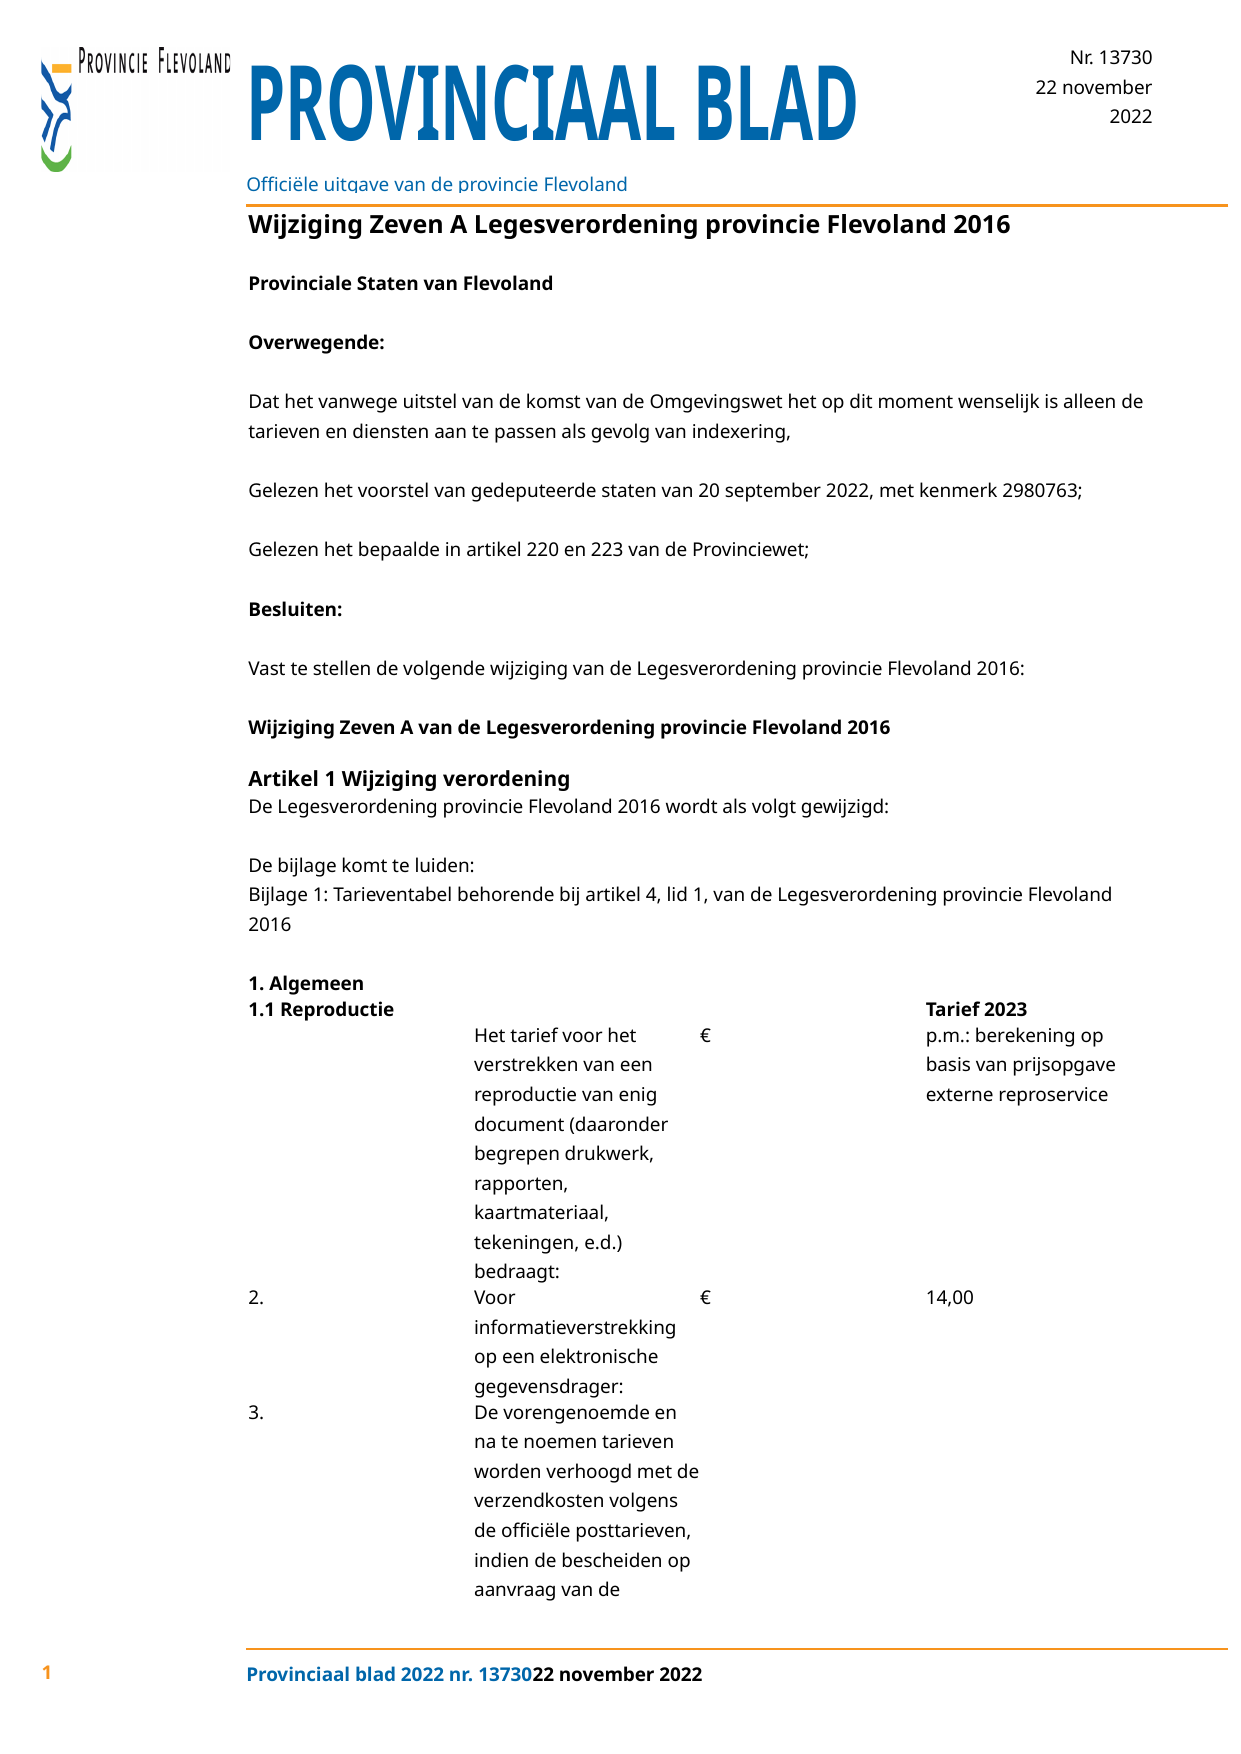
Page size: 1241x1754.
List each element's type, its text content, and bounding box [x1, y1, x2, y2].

text Artikel 1 Wijziging verordening [248, 764, 1152, 793]
text Wijziging Zeven A van de Legesverordening provincie Flevoland 2016 [248, 714, 1152, 740]
table_cell € [700, 1284, 926, 1399]
table_cell [700, 1399, 926, 1602]
table_cell Het tarief voor het verstrekken van een reproductie van enig document (daaronder begrepen drukwerk, rapporten, kaartmateriaal, tekeningen, e.d.) bedraagt: [474, 1022, 700, 1284]
text Wijziging Zeven A Legesverordening provincie Flevoland 2016 [248, 207, 1152, 241]
table_cell De vorengenoemde en na te noemen tarieven worden verhoogd met de verzendkosten volgens de officiële posttarieven, indien de bescheiden op aanvraag van de [474, 1399, 700, 1602]
table_cell Tarief 2023 [926, 996, 1152, 1022]
table_cell [926, 1399, 1152, 1602]
text De bijlage komt te luiden: [248, 852, 1152, 878]
text De Legesverordening provincie Flevoland 2016 wordt als volgt gewijzigd: [248, 793, 1152, 819]
text Gelezen het bepaalde in artikel 220 en 223 van de Provinciewet; [248, 537, 1152, 562]
text Bijlage 1: Tarieventabel behorende bij artikel 4, lid 1, van de Legesverordening provincie Flevoland 2016 [248, 882, 1152, 937]
text Gelezen het voorstel van gedeputeerde staten van 20 september 2022, met kenmerk 2980763; [248, 477, 1152, 503]
table_cell 2. [248, 1284, 474, 1399]
table_cell € [700, 1022, 926, 1284]
text Overwegende: [248, 329, 1152, 355]
table_cell 3. [248, 1399, 474, 1602]
text Dat het vanwege uitstel van de komst van de Omgevingswet het op dit moment wenselijk is alleen de tarieven en diensten aan te passen als gevolg van indexering, [248, 389, 1152, 444]
table_header 1. Algemeen [248, 971, 1152, 996]
text Vast te stellen de volgende wijziging van de Legesverordening provincie Flevoland 2016: [248, 655, 1152, 681]
text Besluiten: [248, 596, 1152, 621]
picture [41, 47, 231, 172]
table_cell Voor informatieverstrekking op een elektronische gegevensdrager: [474, 1284, 700, 1399]
table_cell 1.1 Reproductie [248, 996, 926, 1022]
table_cell p.m.: berekening op basis van prijsopgave externe reproservice [926, 1022, 1152, 1284]
table_cell 14,00 [926, 1284, 1152, 1399]
text Provinciale Staten van Flevoland [248, 270, 1152, 296]
table_cell [248, 1022, 474, 1284]
